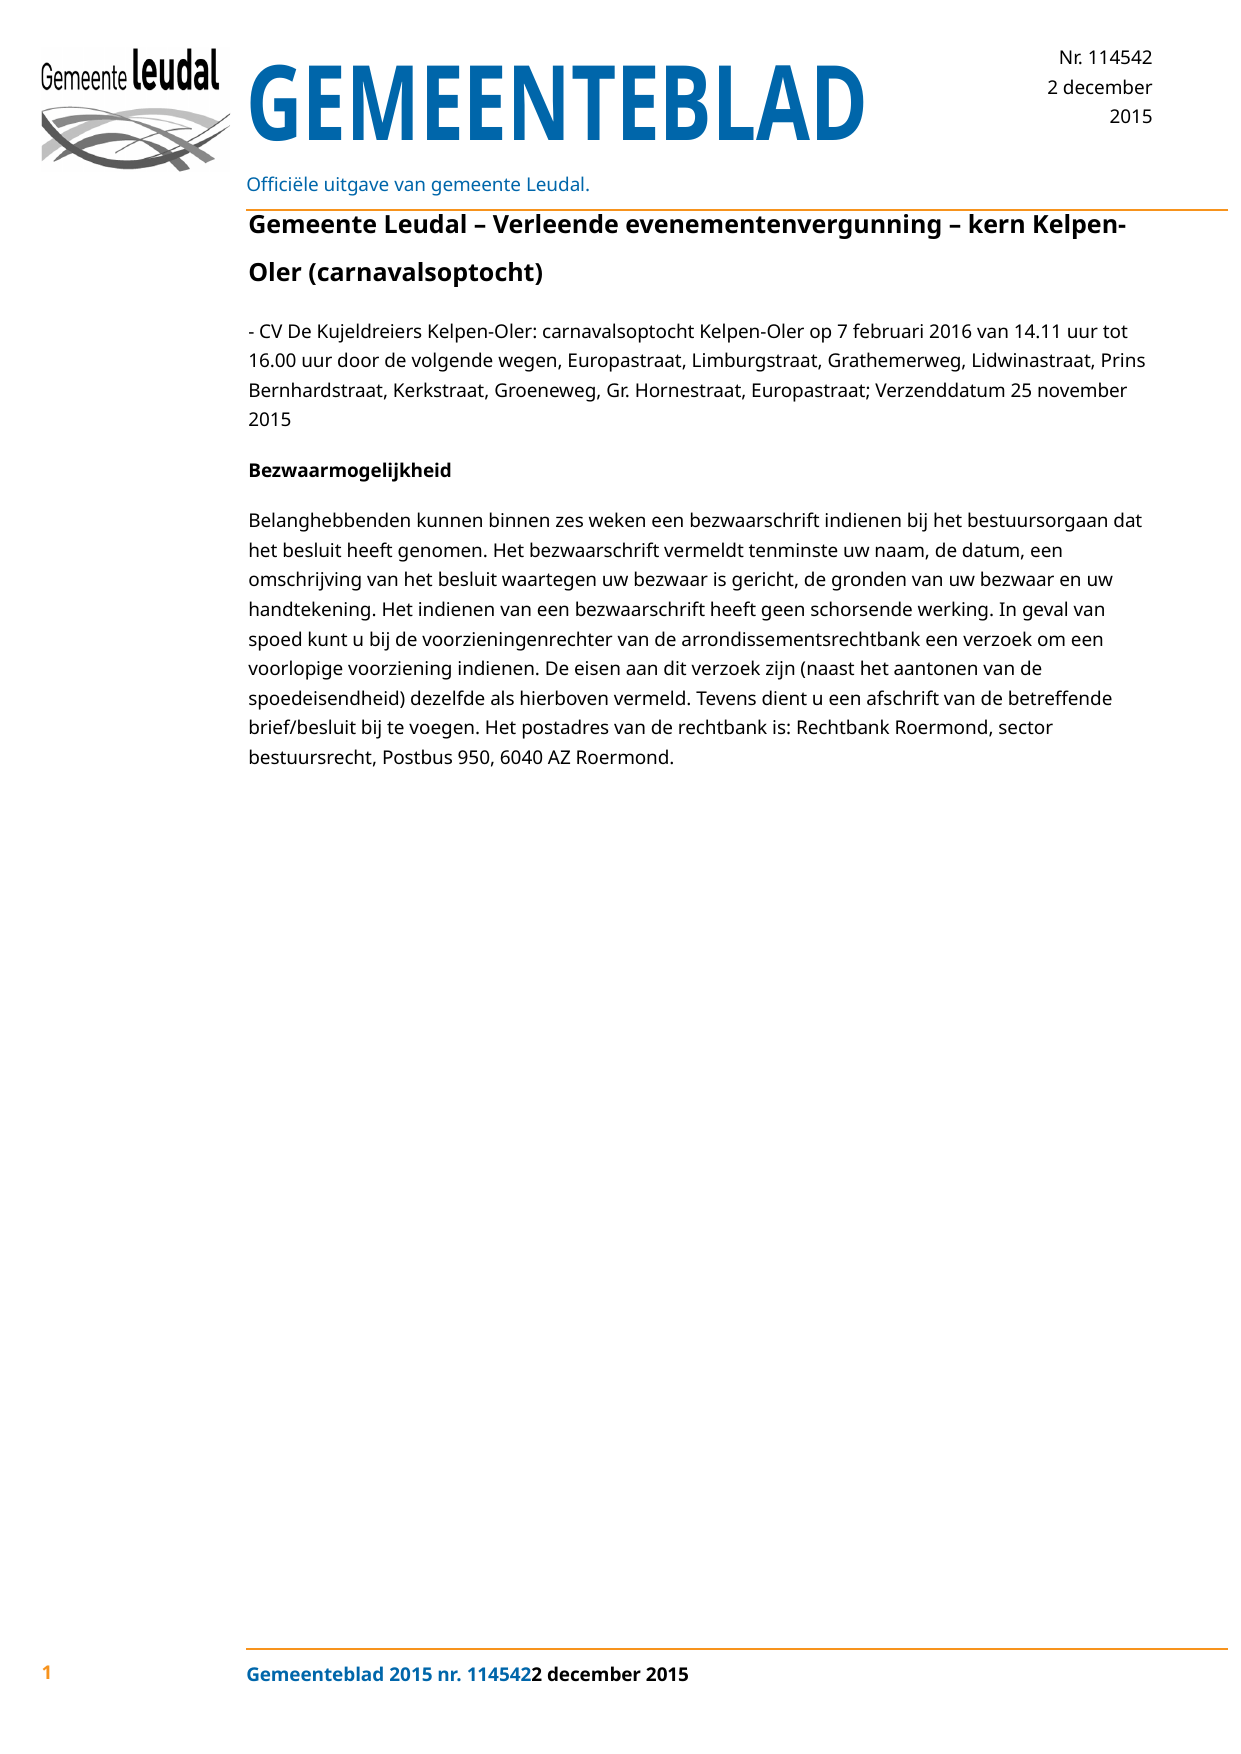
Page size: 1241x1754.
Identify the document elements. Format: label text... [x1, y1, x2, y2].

text Belanghebbenden kunnen binnen zes weken een bezwaarschrift indienen bij het bestuursorgaan dat het besluit heeft genomen. Het bezwaarschrift vermeldt tenminste uw naam, de datum, een omschrijving van het besluit waartegen uw bezwaar is gericht, de gronden van uw bezwaar en uw handtekening. Het indienen van een bezwaarschrift heeft geen schorsende werking. In geval van spoed kunt u bij de voorzieningenrechter van de arrondissementsrechtbank een verzoek om een voorlopige voorziening indienen. De eisen aan dit verzoek zijn (naast het aantonen van de spoedeisendheid) dezelfde als hierboven vermeld. Tevens dient u een afschrift van de betreffende brief/besluit bij te voegen. Het postadres van de rechtbank is: Rechtbank Roermond, sector bestuursrecht, Postbus 950, 6040 AZ Roermond. [248, 507, 1152, 770]
text Bezwaarmogelijkheid [248, 457, 1152, 483]
picture [41, 47, 231, 172]
text - CV De Kujeldreiers Kelpen-Oler: carnavalsoptocht Kelpen-Oler op 7 februari 2016 van 14.11 uur tot 16.00 uur door de volgende wegen, Europastraat, Limburgstraat, Grathemerweg, Lidwinastraat, Prins Bernhardstraat, Kerkstraat, Groeneweg, Gr. Hornestraat, Europastraat; Verzenddatum 25 november 2015 [248, 318, 1152, 432]
text Gemeente Leudal – Verleende evenementenvergunning – kern Kelpen-Oler (carnavalsoptocht) [248, 211, 1152, 288]
